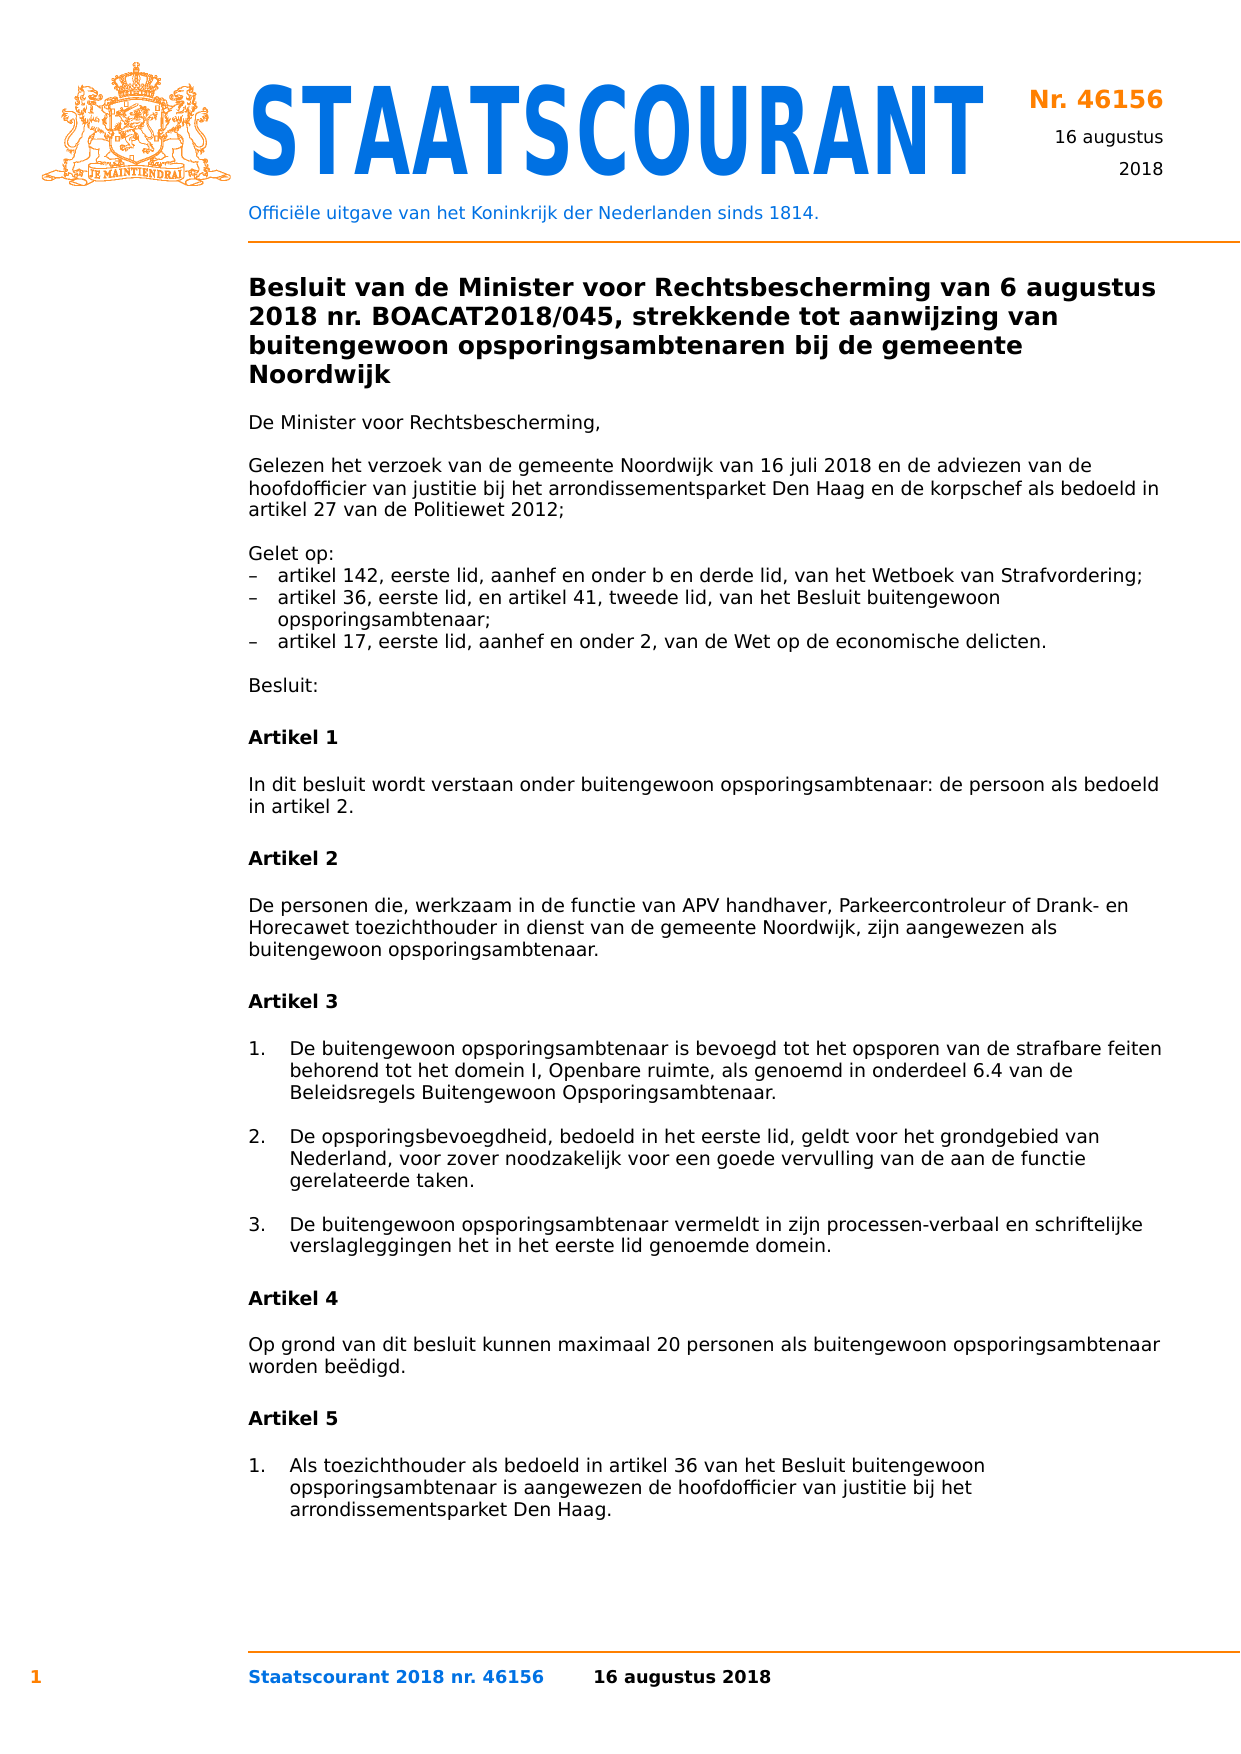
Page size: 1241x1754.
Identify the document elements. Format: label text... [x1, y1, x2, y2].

text 1. De buitengewoon opsporingsambtenaar is bevoegd tot het opsporen van de strafbare feiten behorend tot het domein I, Openbare ruimte, als genoemd in onderdeel 6.4 van de Beleidsregels Buitengewoon Opsporingsambtenaar. [248, 1038, 1163, 1104]
text – artikel 17, eerste lid, aanhef en onder 2, van de Wet op de economische delicten. [248, 631, 1163, 653]
picture [41, 62, 231, 186]
table_cell Officiële uitgave van het Koninkrijk der Nederlanden sinds 1814. [248, 203, 1240, 241]
text Gelet op: [248, 543, 1163, 565]
table_header STAATSCOURANT [248, 62, 998, 203]
table_header [25, 62, 248, 241]
text 2. De opsporingsbevoegdheid, bedoeld in het eerste lid, geldt voor het grondgebied van Nederland, voor zover noodzakelijk voor een goede vervulling van de aan de functie gerelateerde taken. [248, 1126, 1163, 1192]
text In dit besluit wordt verstaan onder buitengewoon opsporingsambtenaar: de persoon als bedoeld in artikel 2. [248, 774, 1163, 818]
table_cell 2018 [998, 153, 1240, 203]
subtitle Artikel 3 [248, 991, 1163, 1013]
subtitle Artikel 2 [248, 848, 1163, 870]
text Besluit: [248, 675, 1163, 697]
text Op grond van dit besluit kunnen maximaal 20 personen als buitengewoon opsporingsambtenaar worden beëdigd. [248, 1334, 1163, 1378]
text 1. Als toezichthouder als bedoeld in artikel 36 van het Besluit buitengewoon opsporingsambtenaar is aangewezen de hoofdofficier van justitie bij het arrondissementsparket Den Haag. [248, 1455, 1163, 1521]
text 3. De buitengewoon opsporingsambtenaar vermeldt in zijn processen-verbaal en schriftelijke verslagleggingen het in het eerste lid genoemde domein. [248, 1213, 1163, 1257]
table_header Nr. 46156 [998, 62, 1240, 121]
text De Minister voor Rechtsbescherming, [248, 412, 1163, 433]
subtitle Artikel 1 [248, 727, 1163, 749]
text Gelezen het verzoek van de gemeente Noordwijk van 16 juli 2018 en de adviezen van de hoofdofficier van justitie bij het arrondissementsparket Den Haag en de korpschef als bedoeld in artikel 27 van de Politiewet 2012; [248, 455, 1163, 521]
subtitle Artikel 4 [248, 1287, 1163, 1309]
text – artikel 36, eerste lid, en artikel 41, tweede lid, van het Besluit buitengewoon opsporingsambtenaar; [248, 587, 1163, 631]
subtitle Artikel 5 [248, 1408, 1163, 1430]
table_cell 16 augustus [998, 121, 1240, 153]
text – artikel 142, eerste lid, aanhef en onder b en derde lid, van het Wetboek van Strafvordering; [248, 565, 1163, 587]
text De personen die, werkzaam in de functie van APV handhaver, Parkeercontroleur of Drank- en Horecawet toezichthouder in dienst van de gemeente Noordwijk, zijn aangewezen als buitengewoon opsporingsambtenaar. [248, 895, 1163, 961]
subtitle Besluit van de Minister voor Rechtsbescherming van 6 augustus 2018 nr. BOACAT2018/045, strekkende tot aanwijzing van buitengewoon opsporingsambtenaren bij de gemeente Noordwijk [248, 273, 1163, 390]
